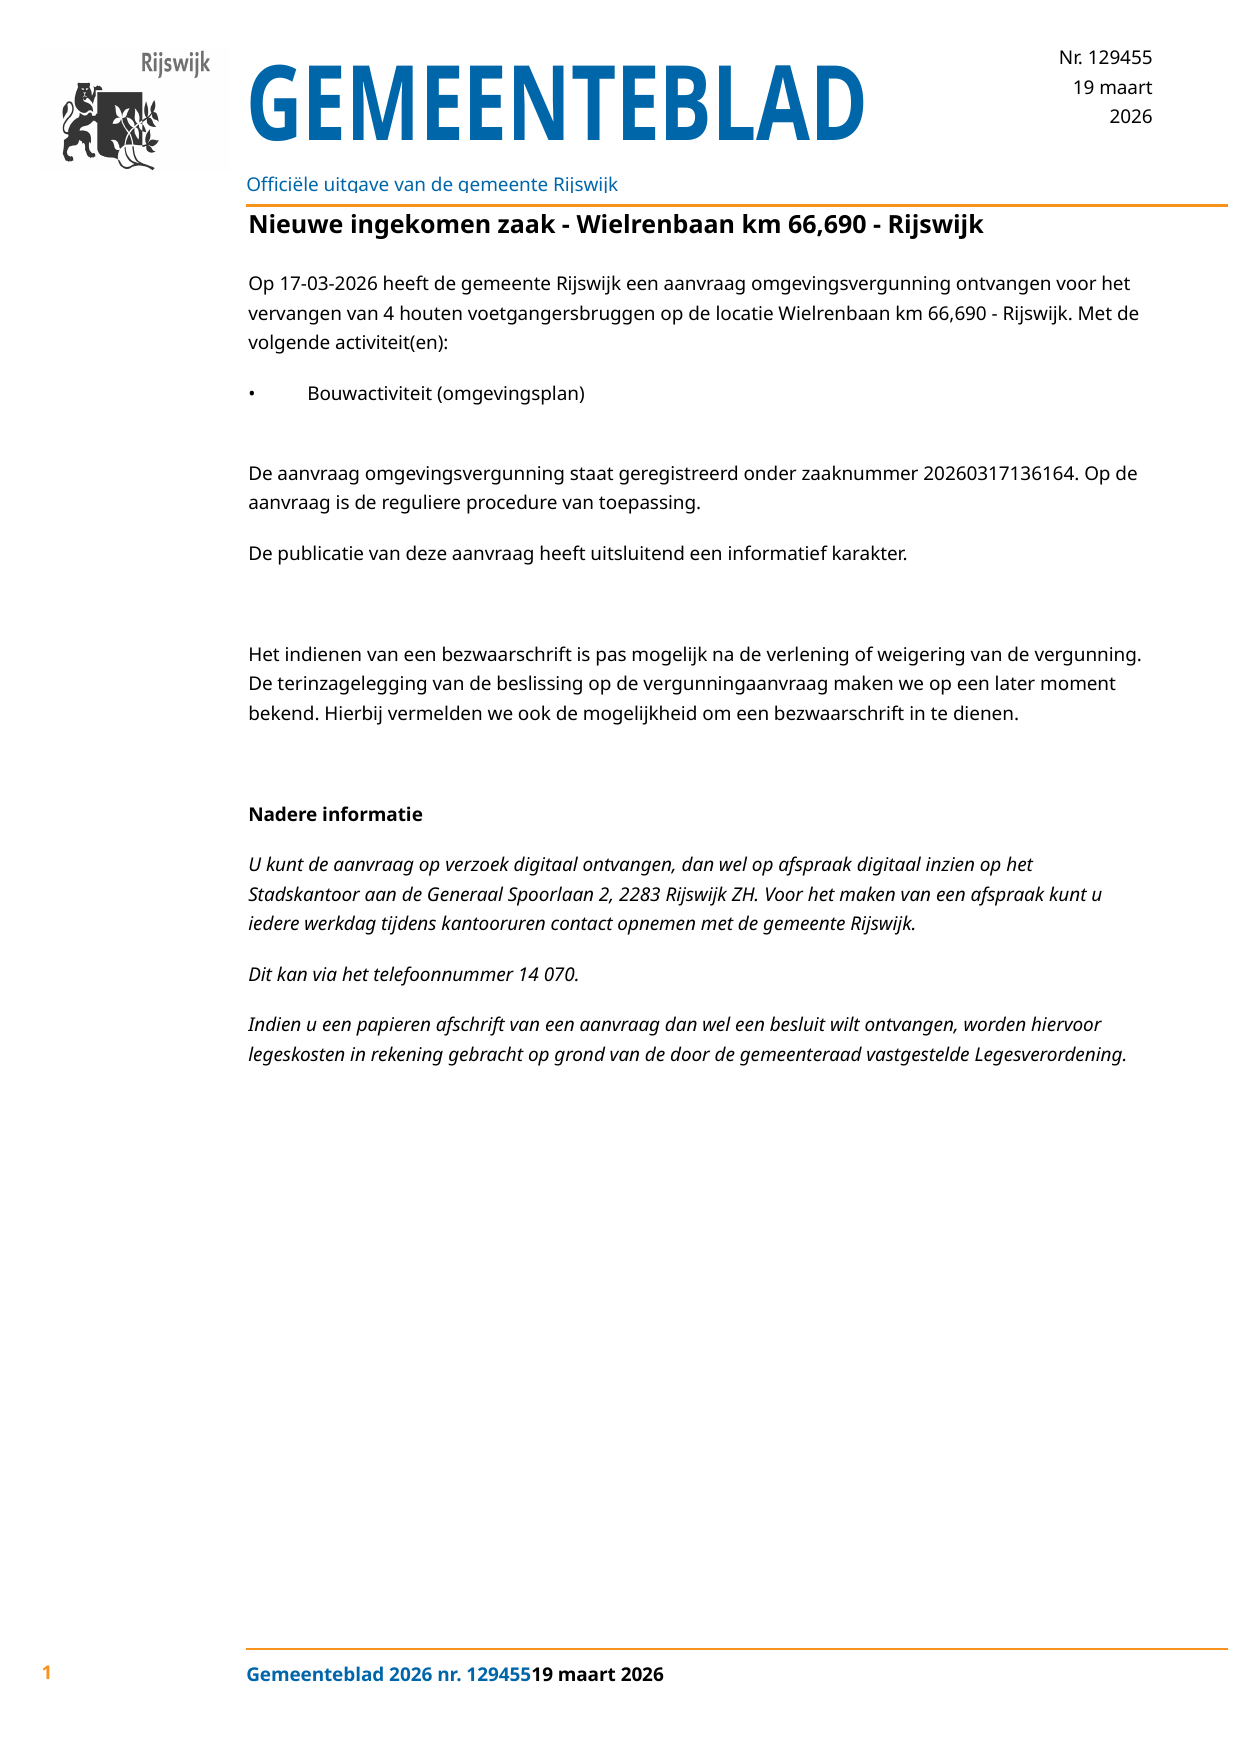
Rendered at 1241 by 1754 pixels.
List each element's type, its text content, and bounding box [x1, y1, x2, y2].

text Nieuwe ingekomen zaak - Wielrenbaan km 66,690 - Rijswijk [248, 207, 1152, 241]
text Op 17-03-2026 heeft de gemeente Rijswijk een aanvraag omgevingsvergunning ontvangen voor het vervangen van 4 houten voetgangersbruggen op de locatie Wielrenbaan km 66,690 - Rijswijk. Met de volgende activiteit(en): [248, 270, 1152, 355]
text De aanvraag omgevingsvergunning staat geregistreerd onder zaaknummer 20260317136164. Op de aanvraag is de reguliere procedure van toepassing. [248, 460, 1152, 515]
text De publicatie van deze aanvraag heeft uitsluitend een informatief karakter. [248, 540, 1152, 566]
text Nadere informatie [248, 801, 1152, 826]
text Het indienen van een bezwaarschrift is pas mogelijk na de verlening of weigering van de vergunning. De terinzagelegging van de beslissing op de vergunningaanvraag maken we op een later moment bekend. Hierbij vermelden we ook de mogelijkheid om een bezwaarschrift in te dienen. [248, 641, 1152, 726]
text Dit kan via het telefoonnummer 14 070. [248, 961, 1152, 986]
text Indien u een papieren afschrift van een aanvraag dan wel een besluit wilt ontvangen, worden hiervoor legeskosten in rekening gebracht op grond van de door de gemeenteraad vastgestelde Legesverordening. [248, 1011, 1152, 1066]
text U kunt de aanvraag op verzoek digitaal ontvangen, dan wel op afspraak digitaal inzien op het Stadskantoor aan de Generaal Spoorlaan 2, 2283 Rijswijk ZH. Voor het maken van een afspraak kunt u iedere werkdag tijdens kantooruren contact opnemen met de gemeente Rijswijk. [248, 851, 1152, 936]
list Bouwactiviteit (omgevingsplan) [248, 380, 1152, 406]
picture [41, 47, 231, 172]
